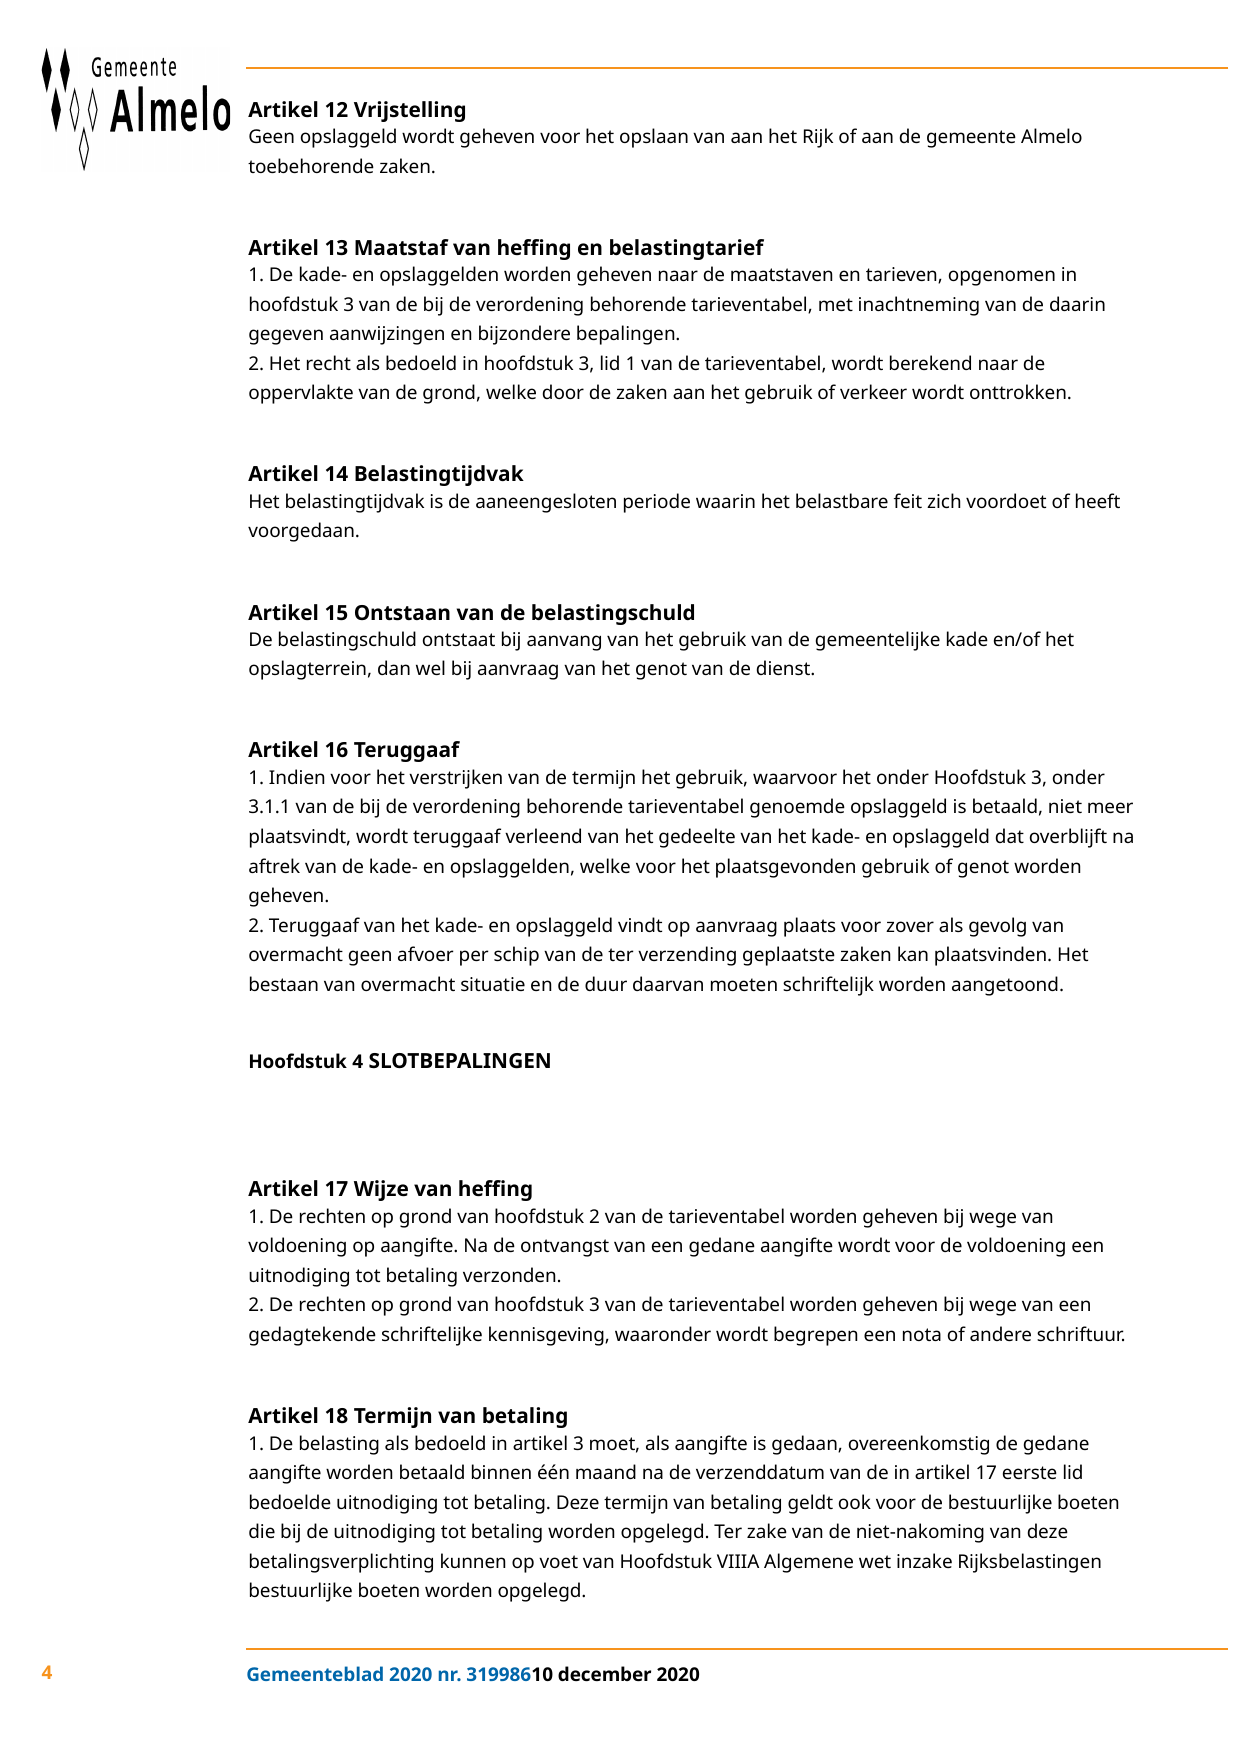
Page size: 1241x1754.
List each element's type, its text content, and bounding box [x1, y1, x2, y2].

text Artikel 15 Ontstaan van de belastingschuld [248, 598, 1152, 626]
text Artikel 13 Maatstaf van heffing en belastingtarief [248, 233, 1152, 261]
text 1. Indien voor het verstrijken van de termijn het gebruik, waarvoor het onder Hoofdstuk 3, onder 3.1.1 van de bij de verordening behorende tarieventabel genoemde opslaggeld is betaald, niet meer plaatsvindt, wordt teruggaaf verleend van het gedeelte van het kade- en opslaggeld dat overblijft na aftrek van de kade- en opslaggelden, welke voor het plaatsgevonden gebruik of genot worden geheven. [248, 764, 1152, 908]
text Artikel 12 Vrijstelling [248, 95, 1152, 123]
text 1. De rechten op grond van hoofdstuk 2 van de tarieventabel worden geheven bij wege van voldoening op aangifte. Na de ontvangst van een gedane aangifte wordt voor de voldoening een uitnodiging tot betaling verzonden. [248, 1203, 1152, 1288]
text Het belastingtijdvak is de aaneengesloten periode waarin het belastbare feit zich voordoet of heeft voorgedaan. [248, 488, 1152, 543]
text Hoofdstuk 4 SLOTBEPALINGEN [248, 1046, 1152, 1075]
text Artikel 14 Belastingtijdvak [248, 459, 1152, 488]
text Artikel 16 Teruggaaf [248, 736, 1152, 764]
text Artikel 17 Wijze van heffing [248, 1174, 1152, 1203]
text Geen opslaggeld wordt geheven voor het opslaan van aan het Rijk of aan de gemeente Almelo toebehorende zaken. [248, 123, 1152, 178]
text 1. De kade- en opslaggelden worden geheven naar de maatstaven en tarieven, opgenomen in hoofdstuk 3 van de bij de verordening behorende tarieventabel, met inachtneming van de daarin gegeven aanwijzingen en bijzondere bepalingen. [248, 261, 1152, 346]
text 2. De rechten op grond van hoofdstuk 3 van de tarieventabel worden geheven bij wege van een gedagtekende schriftelijke kennisgeving, waaronder wordt begrepen een nota of andere schriftuur. [248, 1292, 1152, 1347]
text 1. De belasting als bedoeld in artikel 3 moet, als aangifte is gedaan, overeenkomstig de gedane aangifte worden betaald binnen één maand na de verzenddatum van de in artikel 17 eerste lid bedoelde uitnodiging tot betaling. Deze termijn van betaling geldt ook voor de bestuurlijke boeten die bij de uitnodiging tot betaling worden opgelegd. Ter zake van de niet-nakoming van deze betalingsverplichting kunnen op voet van Hoofdstuk VIIIA Algemene wet inzake Rijksbelastingen bestuurlijke boeten worden opgelegd. [248, 1430, 1152, 1603]
text 2. Teruggaaf van het kade- en opslaggeld vindt op aanvraag plaats voor zover als gevolg van overmacht geen afvoer per schip van de ter verzending geplaatste zaken kan plaatsvinden. Het bestaan van overmacht situatie en de duur daarvan moeten schriftelijk worden aangetoond. [248, 912, 1152, 997]
text De belastingschuld ontstaat bij aanvang van het gebruik van de gemeentelijke kade en/of het opslagterrein, dan wel bij aanvraag van het genot van de dienst. [248, 626, 1152, 681]
picture [41, 47, 231, 172]
text 2. Het recht als bedoeld in hoofdstuk 3, lid 1 van de tarieventabel, wordt berekend naar de oppervlakte van de grond, welke door de zaken aan het gebruik of verkeer wordt onttrokken. [248, 350, 1152, 405]
text Artikel 18 Termijn van betaling [248, 1401, 1152, 1430]
